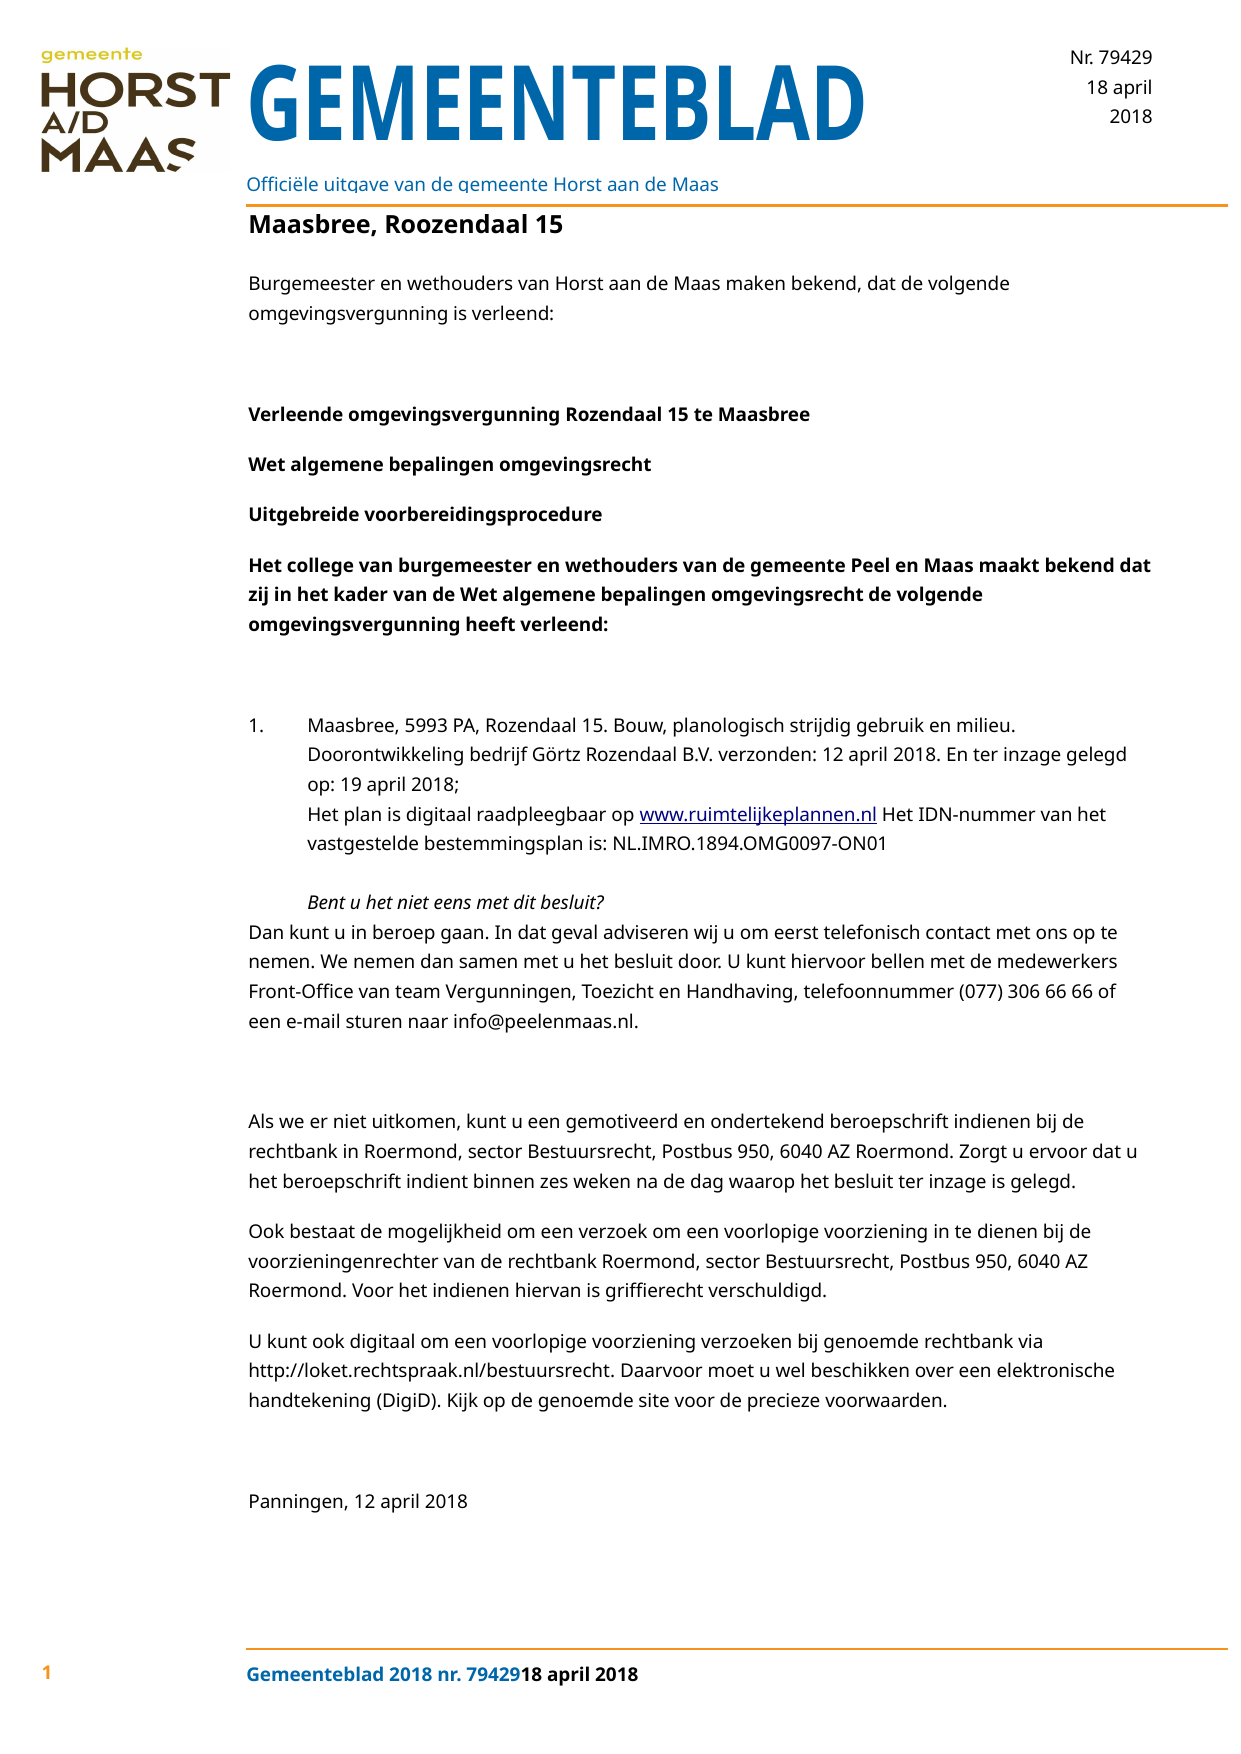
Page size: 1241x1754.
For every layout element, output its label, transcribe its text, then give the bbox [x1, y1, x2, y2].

text Verleende omgevingsvergunning Rozendaal 15 te Maasbree [248, 401, 1152, 426]
text Dan kunt u in beroep gaan. In dat geval adviseren wij u om eerst telefonisch contact met ons op te nemen. We nemen dan samen met u het besluit door. U kunt hiervoor bellen met de medewerkers Front-Office van team Vergunningen, Toezicht en Handhaving, telefoonnummer (077) 306 66 66 of een e-mail sturen naar info@peelenmaas.nl. [248, 919, 1152, 1033]
picture [41, 47, 231, 172]
text Het college van burgemeester en wethouders van de gemeente Peel en Maas maakt bekend dat zij in het kader van de Wet algemene bepalingen omgevingsrecht de volgende omgevingsvergunning heeft verleend: [248, 552, 1152, 637]
text U kunt ook digitaal om een voorlopige voorziening verzoeken bij genoemde rechtbank via http://loket.rechtspraak.nl/bestuursrecht. Daarvoor moet u wel beschikken over een elektronische handtekening (DigiD). Kijk op de genoemde site voor de precieze voorwaarden. [248, 1328, 1152, 1413]
text Burgemeester en wethouders van Horst aan de Maas maken bekend, dat de volgende omgevingsvergunning is verleend: [248, 270, 1152, 326]
text Panningen, 12 april 2018 [248, 1488, 1152, 1513]
text Ook bestaat de mogelijkheid om een verzoek om een voorlopige voorziening in te dienen bij de voorzieningenrechter van de rechtbank Roermond, sector Bestuursrecht, Postbus 950, 6040 AZ Roermond. Voor het indienen hiervan is griffierecht verschuldigd. [248, 1218, 1152, 1303]
text Maasbree, Roozendaal 15 [248, 207, 1152, 241]
text Als we er niet uitkomen, kunt u een gemotiveerd en ondertekend beroepschrift indienen bij de rechtbank in Roermond, sector Bestuursrecht, Postbus 950, 6040 AZ Roermond. Zorgt u ervoor dat u het beroepschrift indient binnen zes weken na de dag waarop het besluit ter inzage is gelegd. [248, 1109, 1152, 1193]
list Bent u het niet eens met dit besluit? [248, 889, 1152, 915]
text Uitgebreide voorbereidingsprocedure [248, 502, 1152, 527]
list Maasbree, 5993 PA, Rozendaal 15. Bouw, planologisch strijdig gebruik en milieu. Doorontwikkeling bedrijf Görtz Rozendaal B.V. verzonden: 12 april 2018. En ter inzage gelegd op: 19 april 2018; [248, 712, 1152, 797]
text Wet algemene bepalingen omgevingsrecht [248, 451, 1152, 477]
list Het plan is digitaal raadpleegbaar op www.ruimtelijkeplannen.nl Het IDN-nummer van het vastgestelde bestemmingsplan is: NL.IMRO.1894.OMG0097-ON01 [248, 801, 1152, 856]
